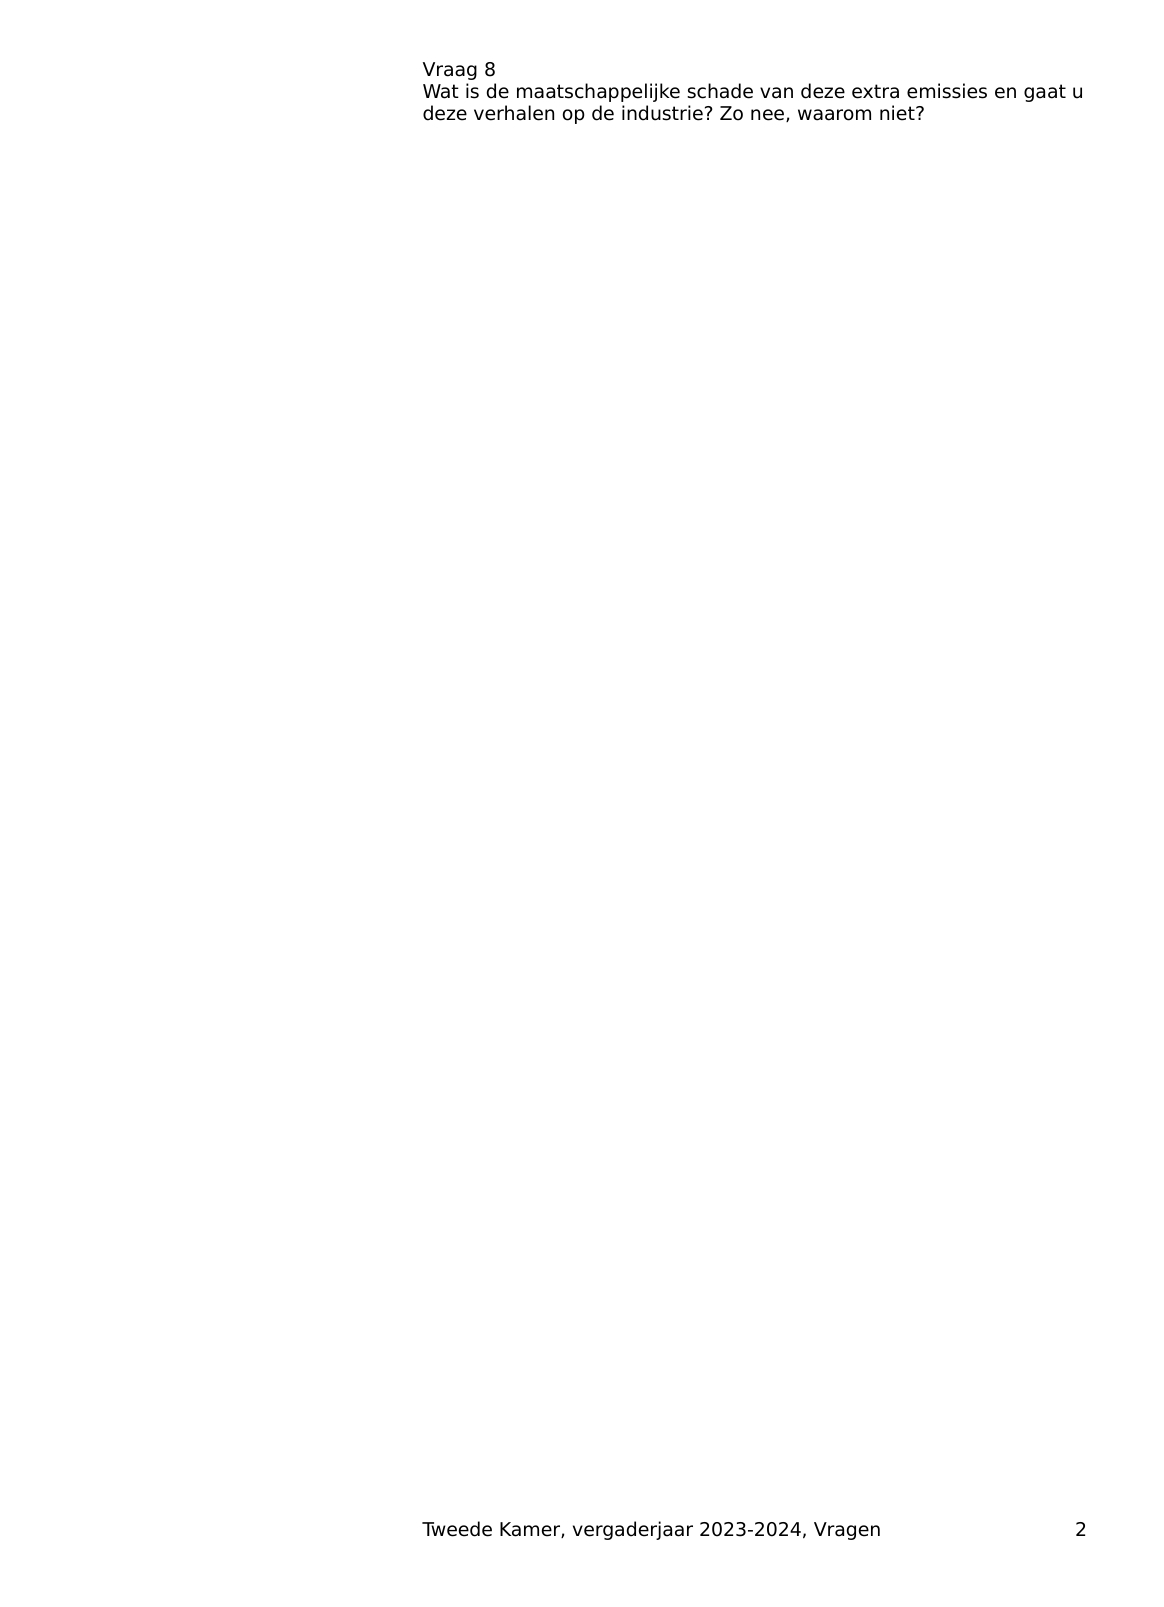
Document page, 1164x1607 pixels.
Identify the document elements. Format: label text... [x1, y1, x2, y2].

text Wat is de maatschappelijke schade van deze extra emissies en gaat u deze verhalen op de industrie? Zo nee, waarom niet? [422, 81, 1087, 125]
text Vraag 8 [422, 59, 1087, 81]
